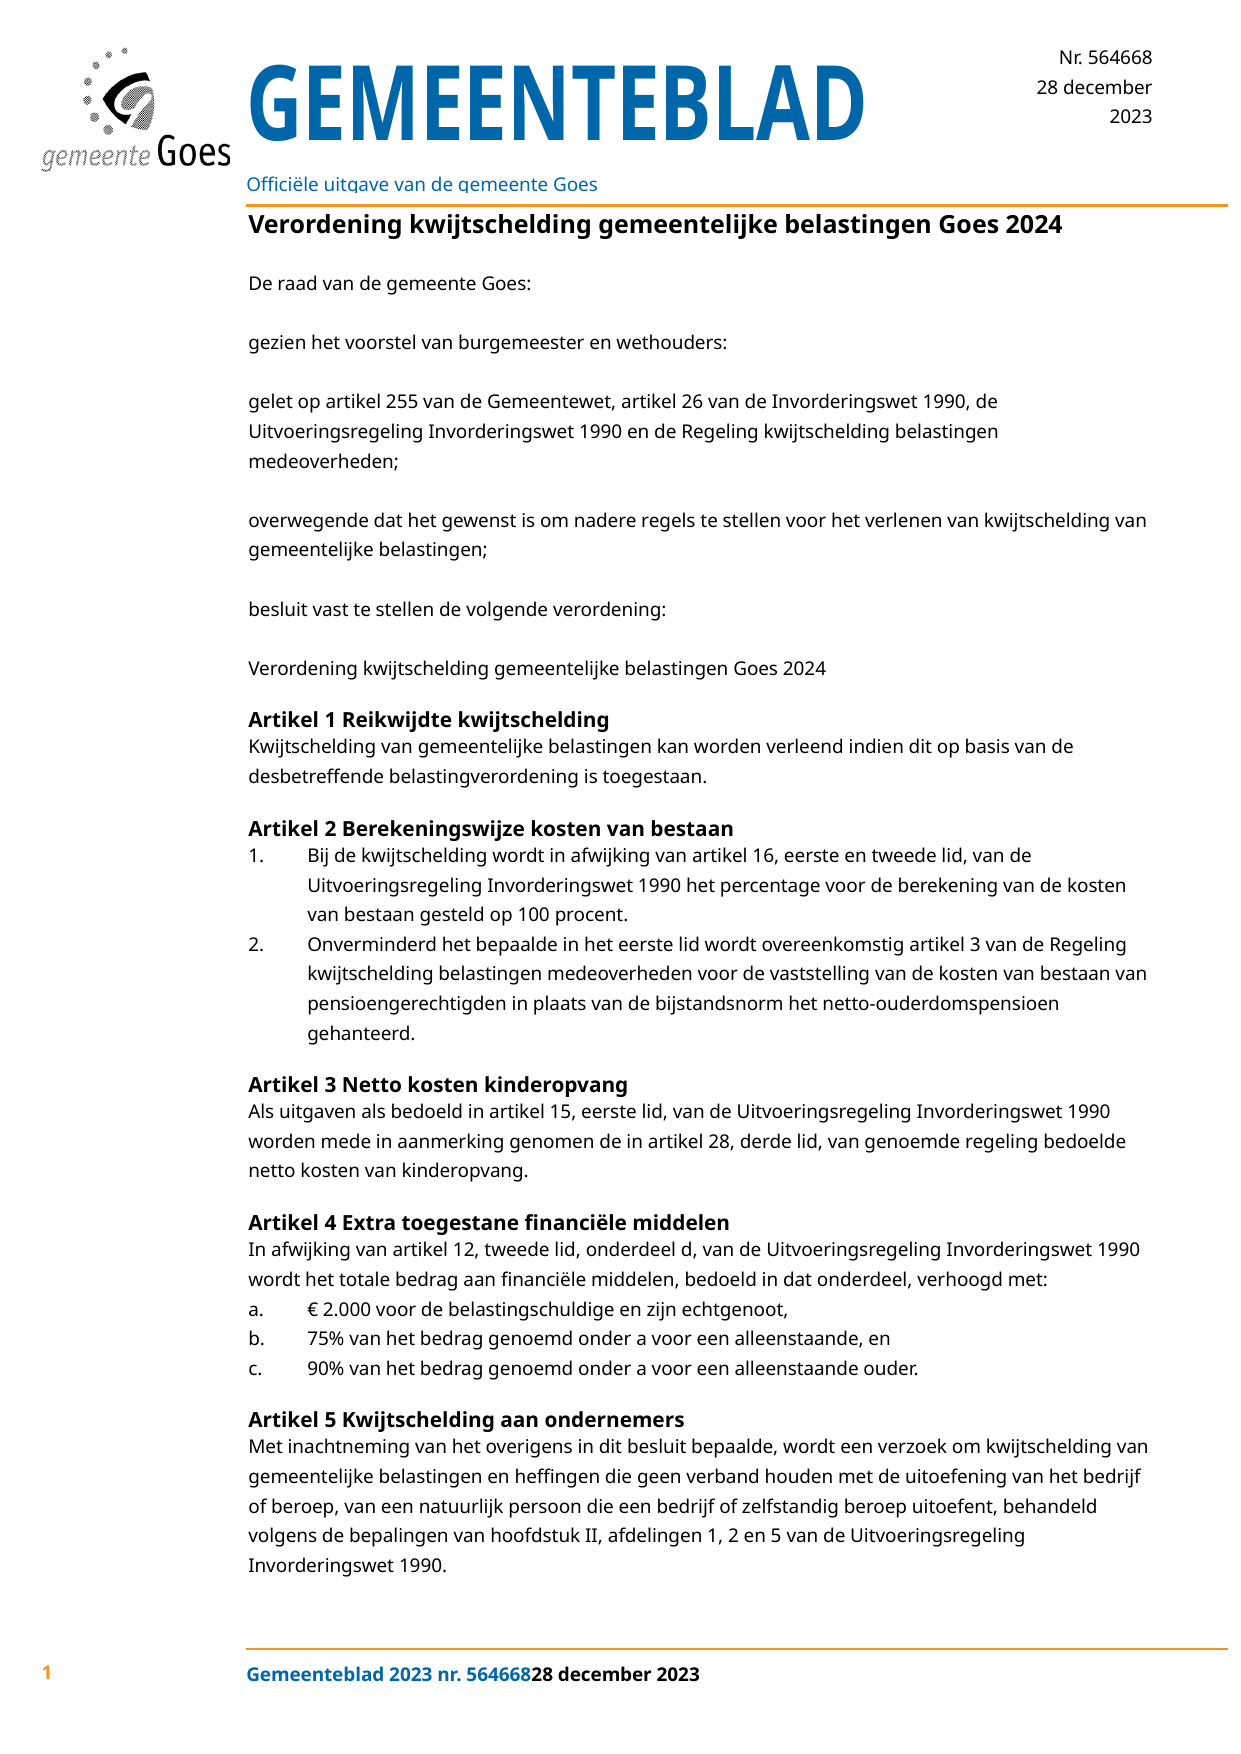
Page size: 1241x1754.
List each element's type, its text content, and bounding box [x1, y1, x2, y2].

text Artikel 5 Kwijtschelding aan ondernemers [248, 1405, 1152, 1434]
picture [41, 47, 231, 172]
list Onverminderd het bepaalde in het eerste lid wordt overeenkomstig artikel 3 van de Regeling kwijtschelding belastingen medeoverheden voor de vaststelling van de kosten van bestaan van pensioengerechtigden in plaats van de bijstandsnorm het netto-ouderdomspensioen gehanteerd. [248, 931, 1152, 1045]
list Bij de kwijtschelding wordt in afwijking van artikel 16, eerste en tweede lid, van de Uitvoeringsregeling Invorderingswet 1990 het percentage voor de berekening van de kosten van bestaan gesteld op 100 procent. [248, 842, 1152, 927]
text gelet op artikel 255 van de Gemeentewet, artikel 26 van de Invorderingswet 1990, de Uitvoeringsregeling Invorderingswet 1990 en de Regeling kwijtschelding belastingen medeoverheden; [248, 389, 1152, 473]
text In afwijking van artikel 12, tweede lid, onderdeel d, van de Uitvoeringsregeling Invorderingswet 1990 wordt het totale bedrag aan financiële middelen, bedoeld in dat onderdeel, verhoogd met: [248, 1237, 1152, 1292]
list 90% van het bedrag genoemd onder a voor een alleenstaande ouder. [248, 1355, 1152, 1381]
text Artikel 4 Extra toegestane financiële middelen [248, 1208, 1152, 1237]
list 75% van het bedrag genoemd onder a voor een alleenstaande, en [248, 1325, 1152, 1351]
text Met inachtneming van het overigens in dit besluit bepaalde, wordt een verzoek om kwijtschelding van gemeentelijke belastingen en heffingen die geen verband houden met de uitoefening van het bedrijf of beroep, van een natuurlijk persoon die een bedrijf of zelfstandig beroep uitoefent, behandeld volgens de bepalingen van hoofdstuk II, afdelingen 1, 2 en 5 van de Uitvoeringsregeling Invorderingswet 1990. [248, 1434, 1152, 1578]
text gezien het voorstel van burgemeester en wethouders: [248, 329, 1152, 355]
text besluit vast te stellen de volgende verordening: [248, 596, 1152, 621]
text Artikel 3 Netto kosten kinderopvang [248, 1070, 1152, 1098]
text Kwijtschelding van gemeentelijke belastingen kan worden verleend indien dit op basis van de desbetreffende belastingverordening is toegestaan. [248, 734, 1152, 789]
text Als uitgaven als bedoeld in artikel 15, eerste lid, van de Uitvoeringsregeling Invorderingswet 1990 worden mede in aanmerking genomen de in artikel 28, derde lid, van genoemde regeling bedoelde netto kosten van kinderopvang. [248, 1098, 1152, 1183]
text De raad van de gemeente Goes: [248, 270, 1152, 296]
list € 2.000 voor de belastingschuldige en zijn echtgenoot, [248, 1296, 1152, 1321]
text Verordening kwijtschelding gemeentelijke belastingen Goes 2024 [248, 207, 1152, 241]
text Artikel 2 Berekeningswijze kosten van bestaan [248, 814, 1152, 842]
text overwegende dat het gewenst is om nadere regels te stellen voor het verlenen van kwijtschelding van gemeentelijke belastingen; [248, 507, 1152, 562]
text Verordening kwijtschelding gemeentelijke belastingen Goes 2024 [248, 655, 1152, 681]
text Artikel 1 Reikwijdte kwijtschelding [248, 705, 1152, 734]
